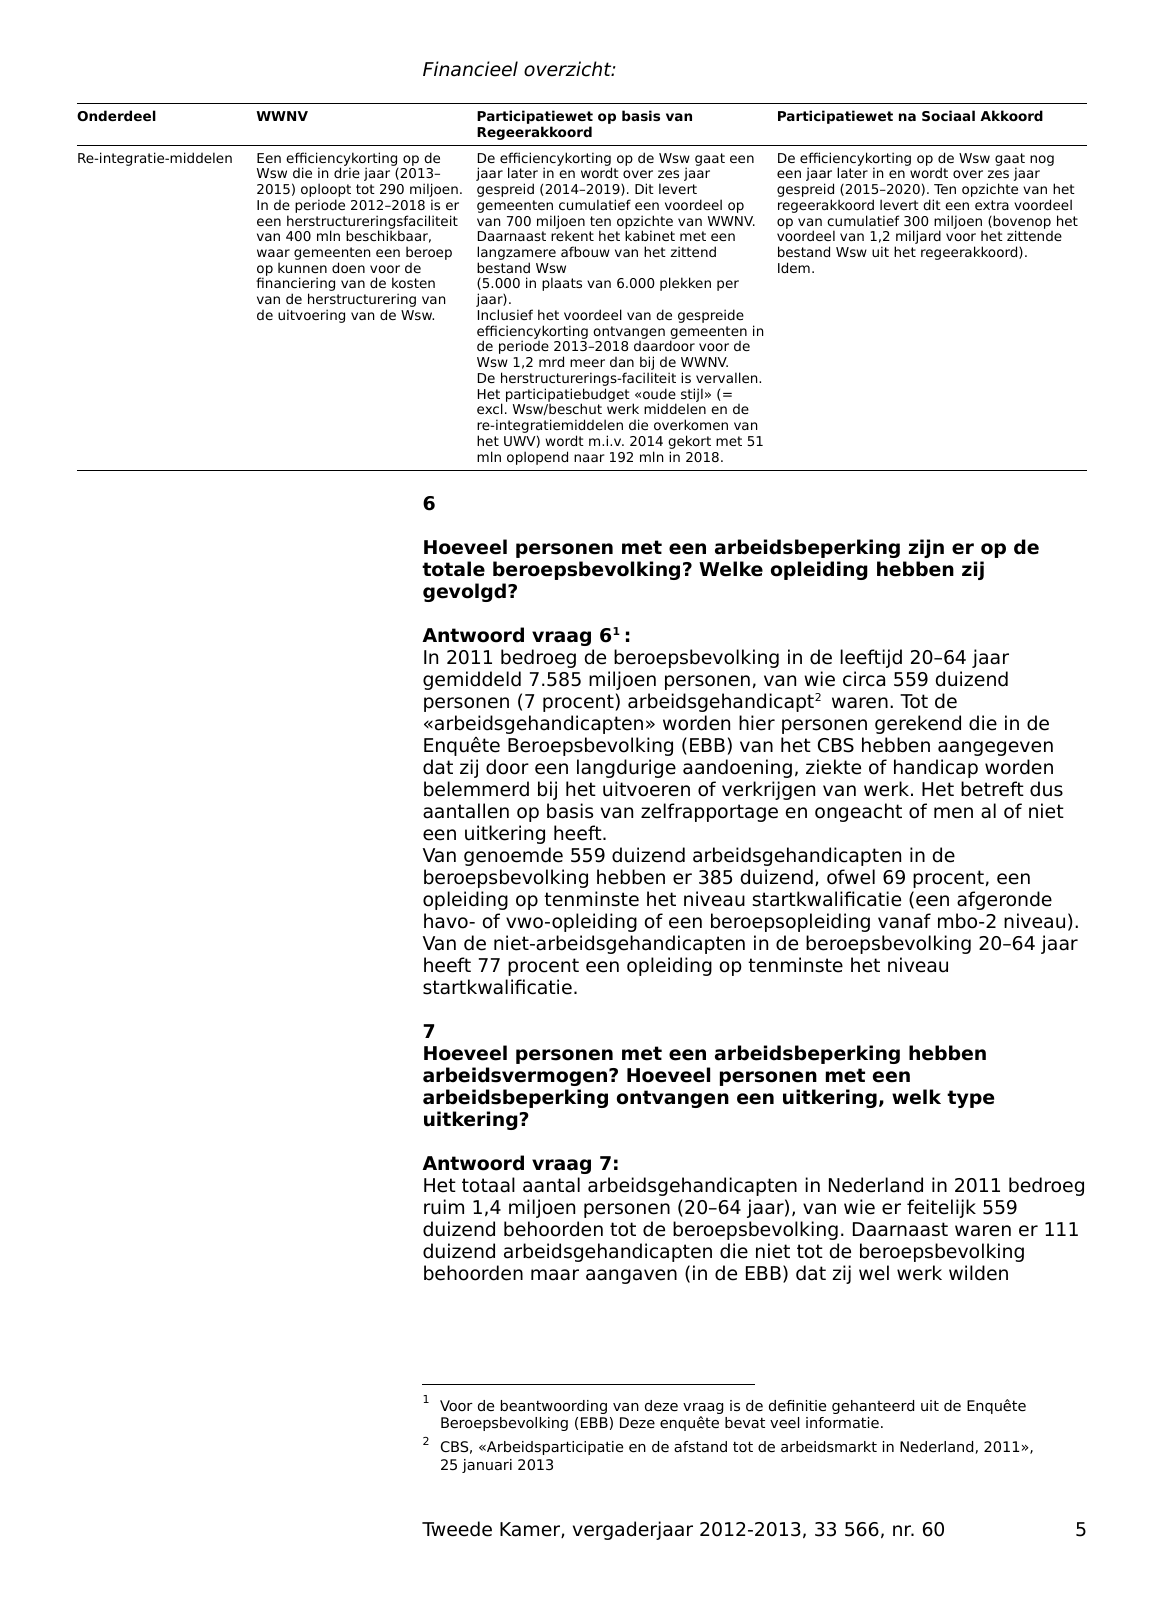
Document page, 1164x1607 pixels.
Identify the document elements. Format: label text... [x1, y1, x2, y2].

subtitle Hoeveel personen met een arbeidsbeperking zijn er op de totale beroepsbevolking? Welke opleiding hebben zij gevolgd? [422, 537, 1087, 603]
table_header WWNV [250, 104, 470, 145]
text 6 [422, 493, 1087, 515]
table_cell De efficiencykorting op de Wsw gaat nog een jaar later in en wordt over zes jaar gespreid (2015–2020). Ten opzichte van het regeerakkoord levert dit een extra voordeel op van cumulatief 300 miljoen (bovenop het voordeel van 1,2 miljard voor het zittende bestand Wsw uit het regeerakkoord). Idem. [771, 146, 1087, 470]
text Antwoord vraag 7: [422, 1153, 1087, 1175]
table_cell De efficiencykorting op de Wsw gaat een jaar later in en wordt over zes jaar gespreid (2014–2019). Dit levert gemeenten cumulatief een voordeel op van 700 miljoen ten opzichte van WWNV. Daarnaast rekent het kabinet met een langzamere afbouw van het zittend bestand Wsw (5.000 in plaats van 6.000 plekken per jaar). Inclusief het voordeel van de gespreide efficiencykorting ontvangen gemeenten in de periode 2013–2018 daardoor voor de Wsw 1,2 mrd meer dan bij de WWNV. De herstructurerings-faciliteit is vervallen. Het participatiebudget «oude stijl» (= excl. Wsw/beschut werk middelen en de re-integratiemiddelen die overkomen van het UWV) wordt m.i.v. 2014 gekort met 51 mln oplopend naar 192 mln in 2018. [470, 146, 771, 470]
text In 2011 bedroeg de beroepsbevolking in de leeftijd 20–64 jaar gemiddeld 7.585 miljoen personen, van wie circa 559 duizend personen (7 procent) arbeidsgehandicapt waren. Tot de «arbeidsgehandicapten» worden hier personen gerekend die in de Enquête Beroepsbevolking (EBB) van het CBS hebben aangegeven dat zij door een langdurige aandoening, ziekte of handicap worden belemmerd bij het uitvoeren of verkrijgen van werk. Het betreft dus aantallen op basis van zelfrapportage en ongeacht of men al of niet een uitkering heeft. [422, 647, 1087, 845]
text Voor de beantwoording van deze vraag is de definitie gehanteerd uit de Enquête Beroepsbevolking (EBB) Deze enquête bevat veel informatie. [422, 1393, 1087, 1432]
text Het totaal aantal arbeidsgehandicapten in Nederland in 2011 bedroeg ruim 1,4 miljoen personen (20–64 jaar), van wie er feitelijk 559 duizend behoorden tot de beroepsbevolking. Daarnaast waren er 111 duizend arbeidsgehandicapten die niet tot de beroepsbevolking behoorden maar aangaven (in de EBB) dat zij wel werk wilden [422, 1175, 1087, 1285]
text Hoeveel personen met een arbeidsbeperking hebben arbeidsvermogen? Hoeveel personen met een arbeidsbeperking ontvangen een uitkering, welk type uitkering? [422, 1043, 1087, 1131]
text Financieel overzicht: [422, 59, 1087, 81]
text 7 [422, 1021, 1087, 1043]
table_header Onderdeel [77, 104, 250, 145]
text Antwoord vraag 6: [422, 625, 1087, 647]
table_cell Een efficiencykorting op de Wsw die in drie jaar (2013–2015) oploopt tot 290 miljoen. In de periode 2012–2018 is er een herstructureringsfaciliteit van 400 mln beschikbaar, waar gemeenten een beroep op kunnen doen voor de financiering van de kosten van de herstructurering van de uitvoering van de Wsw. [250, 146, 470, 470]
table_cell Re-integratie-middelen [77, 146, 250, 470]
text Van genoemde 559 duizend arbeidsgehandicapten in de beroepsbevolking hebben er 385 duizend, ofwel 69 procent, een opleiding op tenminste het niveau startkwalificatie (een afgeronde havo- of vwo-opleiding of een beroepsopleiding vanaf mbo-2 niveau). Van de niet-arbeidsgehandicapten in de beroepsbevolking 20–64 jaar heeft 77 procent een opleiding op tenminste het niveau startkwalificatie. [422, 845, 1087, 999]
table_header Participatiewet na Sociaal Akkoord [771, 104, 1087, 145]
table_header Participatiewet op basis van Regeerakkoord [470, 104, 771, 145]
text CBS, «Arbeidsparticipatie en de afstand tot de arbeidsmarkt in Nederland, 2011», 25 januari 2013 [422, 1435, 1087, 1474]
